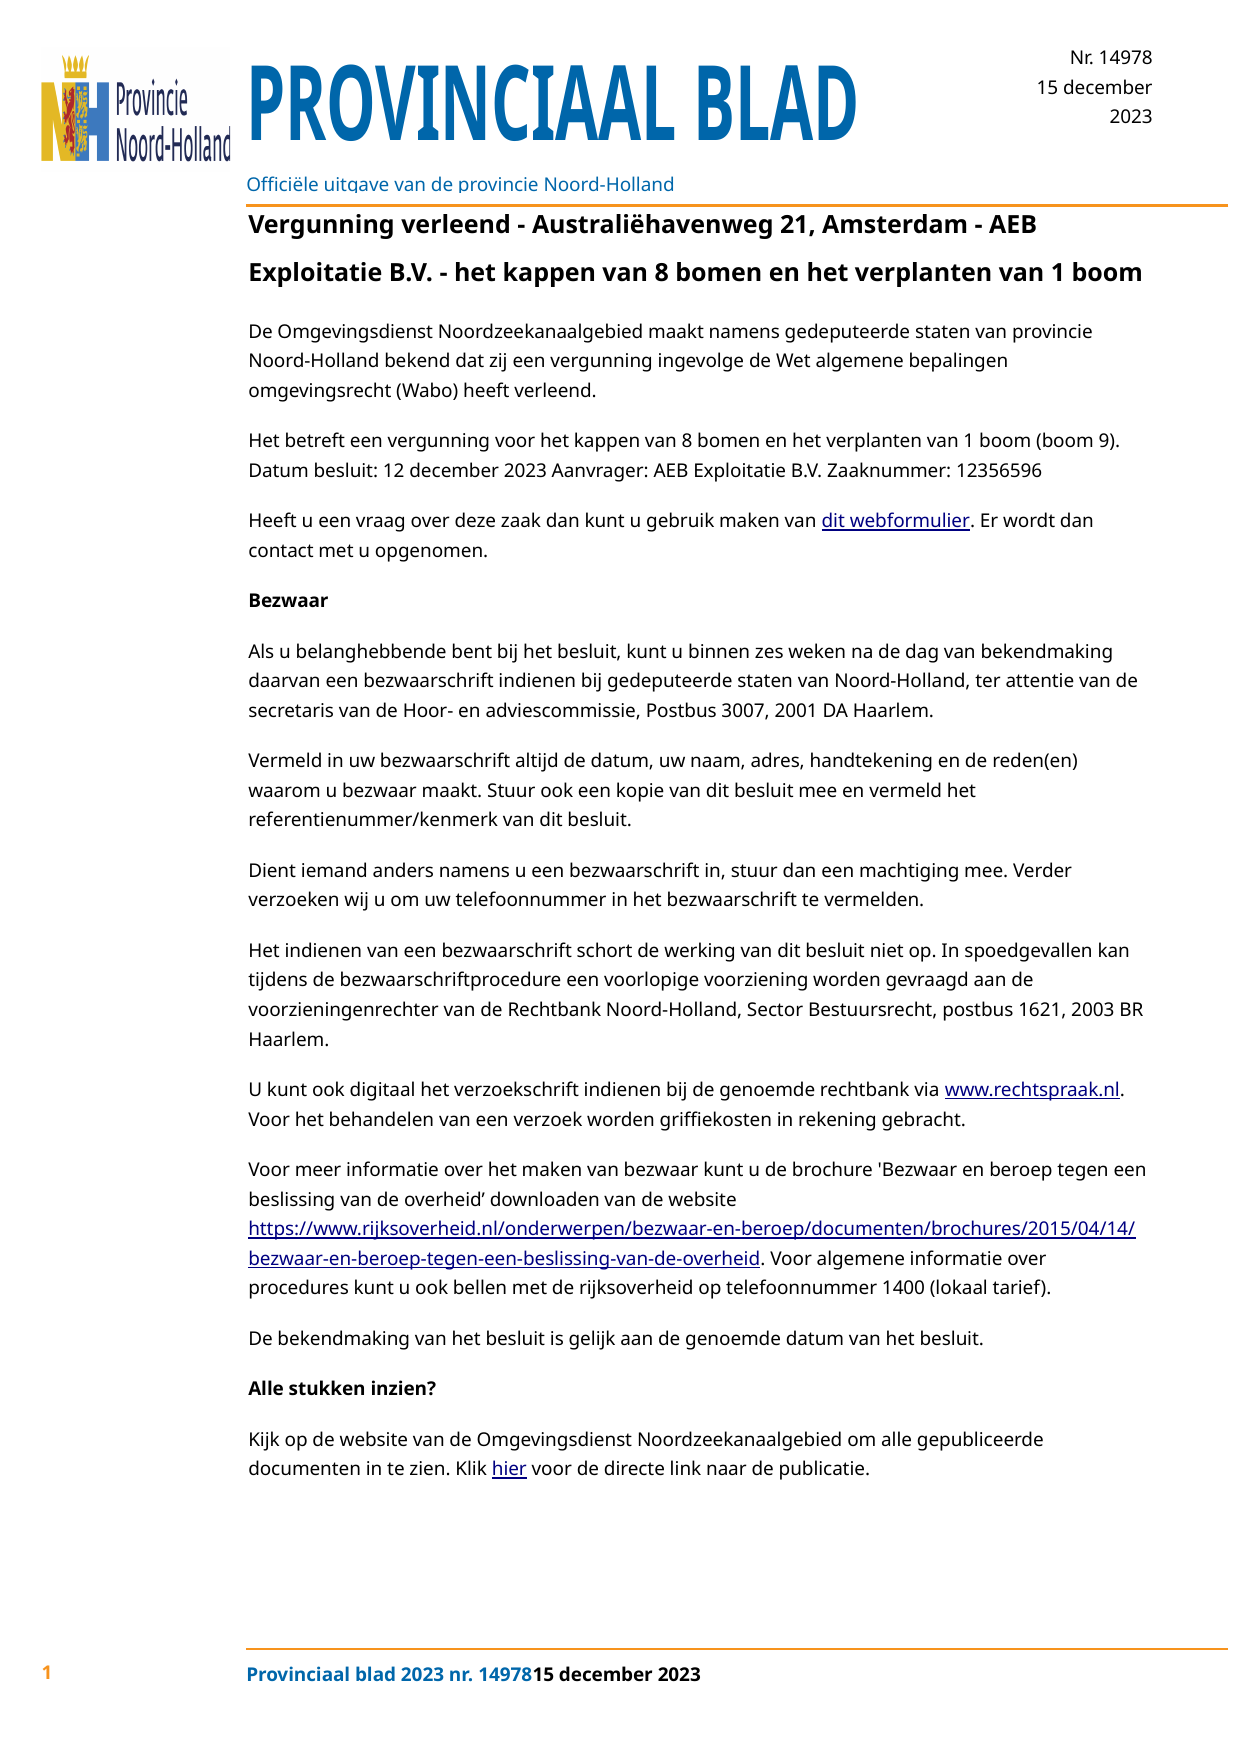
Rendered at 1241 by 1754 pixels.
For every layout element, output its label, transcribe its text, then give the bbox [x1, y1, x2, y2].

text Bezwaar [248, 587, 1152, 613]
text Kijk op de website van de Omgevingsdienst Noordzeekanaalgebied om alle gepubliceerde documenten in te zien. Klik hier voor de directe link naar de publicatie. [248, 1426, 1152, 1481]
text Vermeld in uw bezwaarschrift altijd de datum, uw naam, adres, handtekening en de reden(en) waarom u bezwaar maakt. Stuur ook een kopie van dit besluit mee en vermeld het referentienummer/kenmerk van dit besluit. [248, 747, 1152, 832]
picture [41, 47, 231, 172]
text Het indienen van een bezwaarschrift schort de werking van dit besluit niet op. In spoedgevallen kan tijdens de bezwaarschriftprocedure een voorlopige voorziening worden gevraagd aan de voorzieningenrechter van de Rechtbank Noord-Holland, Sector Bestuursrecht, postbus 1621, 2003 BR Haarlem. [248, 937, 1152, 1052]
text Alle stukken inzien? [248, 1375, 1152, 1401]
text Als u belanghebbende bent bij het besluit, kunt u binnen zes weken na de dag van bekendmaking daarvan een bezwaarschrift indienen bij gedeputeerde staten van Noord-Holland, ter attentie van de secretaris van de Hoor- en adviescommissie, Postbus 3007, 2001 DA Haarlem. [248, 638, 1152, 723]
text De bekendmaking van het besluit is gelijk aan de genoemde datum van het besluit. [248, 1325, 1152, 1351]
text Dient iemand anders namens u een bezwaarschrift in, stuur dan een machtiging mee. Verder verzoeken wij u om uw telefoonnummer in het bezwaarschrift te vermelden. [248, 857, 1152, 912]
text De Omgevingsdienst Noordzeekanaalgebied maakt namens gedeputeerde staten van provincie Noord-Holland bekend dat zij een vergunning ingevolge de Wet algemene bepalingen omgevingsrecht (Wabo) heeft verleend. [248, 318, 1152, 403]
text U kunt ook digitaal het verzoekschrift indienen bij de genoemde rechtbank via www.rechtspraak.nl. Voor het behandelen van een verzoek worden griffiekosten in rekening gebracht. [248, 1076, 1152, 1132]
text Heeft u een vraag over deze zaak dan kunt u gebruik maken van dit webformulier. Er wordt dan contact met u opgenomen. [248, 507, 1152, 563]
text Voor meer informatie over het maken van bezwaar kunt u de brochure 'Bezwaar en beroep tegen een beslissing van de overheid’ downloaden van de website https://www.rijksoverheid.nl/onderwerpen/bezwaar-en-beroep/documenten/brochures/2015/04/14/bezwaar-en-beroep-tegen-een-beslissing-van-de-overheid. Voor algemene informatie over procedures kunt u ook bellen met de rijksoverheid op telefoonnummer 1400 (lokaal tarief). [248, 1156, 1152, 1300]
text Vergunning verleend - Australiëhavenweg 21, Amsterdam - AEB Exploitatie B.V. - het kappen van 8 bomen en het verplanten van 1 boom [248, 207, 1152, 288]
text Het betreft een vergunning voor het kappen van 8 bomen en het verplanten van 1 boom (boom 9). Datum besluit: 12 december 2023 Aanvrager: AEB Exploitatie B.V. Zaaknummer: 12356596 [248, 427, 1152, 483]
